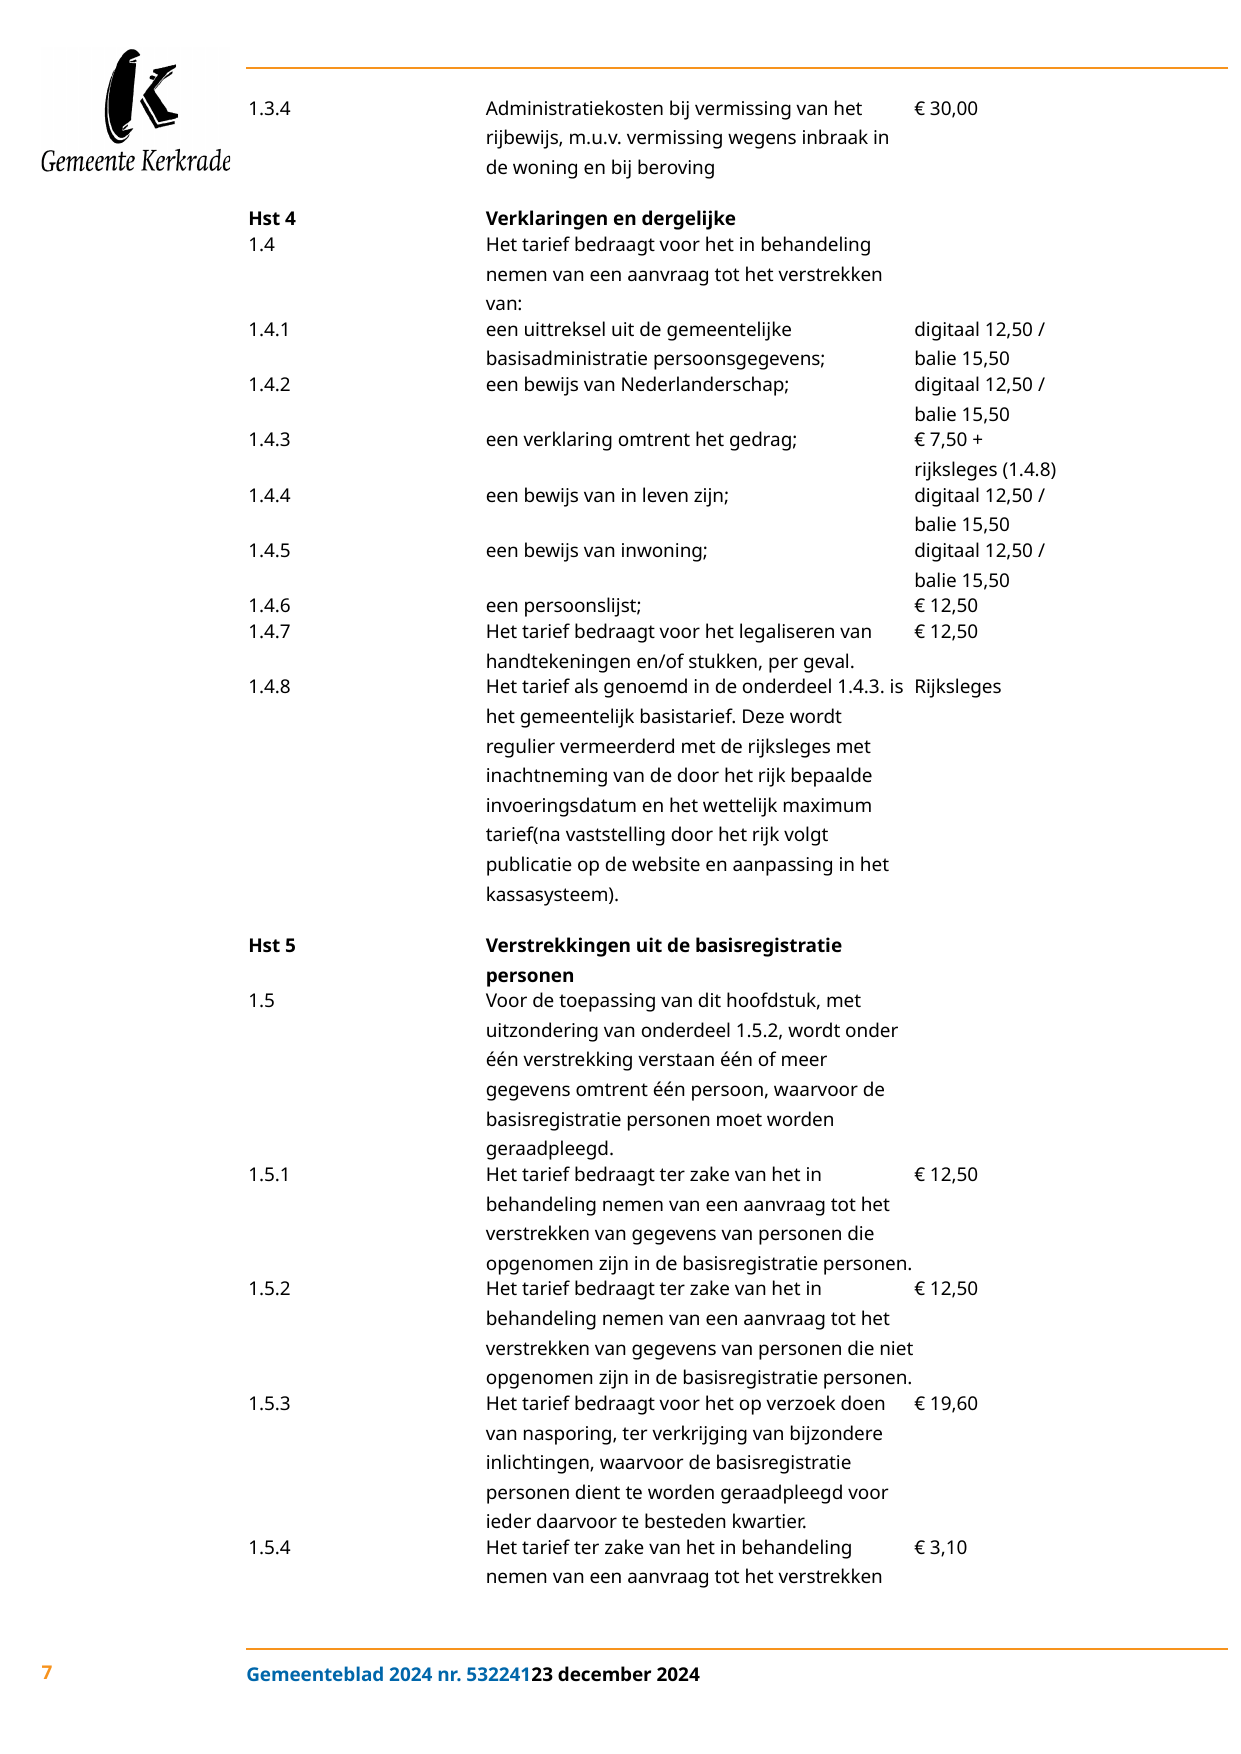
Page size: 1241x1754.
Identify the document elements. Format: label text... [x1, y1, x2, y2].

table_cell € 12,50 [914, 618, 1152, 674]
table_cell een bewijs van in leven zijn; [486, 482, 914, 537]
table_cell [486, 906, 914, 932]
table_cell 1.5.1 [248, 1161, 486, 1276]
table_cell 1.5.3 [248, 1390, 486, 1534]
table_cell € 7,50 + rijksleges (1.4.8) [914, 427, 1152, 482]
table_cell € 3,10 [914, 1534, 1152, 1589]
table_cell 1.4.1 [248, 316, 486, 371]
table_cell een verklaring omtrent het gedrag; [486, 427, 914, 482]
table_cell 1.4 [248, 231, 486, 316]
table_cell een uittreksel uit de gemeentelijke basisadministratie persoonsgegevens; [486, 316, 914, 371]
table_cell Het tarief bedraagt voor het in behandeling nemen van een aanvraag tot het verstrekken van: [486, 231, 914, 316]
table_cell Het tarief bedraagt ter zake van het in behandeling nemen van een aanvraag tot het verstrekken van gegevens van personen die niet opgenomen zijn in de basisregistratie personen. [486, 1276, 914, 1390]
table_cell 1.5 [248, 988, 486, 1161]
table_cell digitaal 12,50 / balie 15,50 [914, 537, 1152, 593]
table_cell Rijksleges [914, 674, 1152, 906]
table_cell Hst 4 [248, 205, 486, 231]
table_cell digitaal 12,50 / balie 15,50 [914, 316, 1152, 371]
table_cell een bewijs van inwoning; [486, 537, 914, 593]
table_cell 1.5.2 [248, 1276, 486, 1390]
table_cell Het tarief als genoemd in de onderdeel 1.4.3. is het gemeentelijk basistarief. Deze wordt regulier vermeerderd met de rijksleges met inachtneming van de door het rijk bepaalde invoeringsdatum en het wettelijk maximum tarief(na vaststelling door het rijk volgt publicatie op de website en aanpassing in het kassasysteem). [486, 674, 914, 906]
table_cell € 19,60 [914, 1390, 1152, 1534]
table_cell Het tarief bedraagt voor het op verzoek doen van nasporing, ter verkrijging van bijzondere inlichtingen, waarvoor de basisregistratie personen dient te worden geraadpleegd voor ieder daarvoor te besteden kwartier. [486, 1390, 914, 1534]
table_cell Voor de toepassing van dit hoofdstuk, met uitzondering van onderdeel 1.5.2, wordt onder één verstrekking verstaan één of meer gegevens omtrent één persoon, waarvoor de basisregistratie personen moet worden geraadpleegd. [486, 988, 914, 1161]
table_cell € 12,50 [914, 1276, 1152, 1390]
table_cell Hst 5 [248, 932, 486, 987]
table_cell 1.5.4 [248, 1534, 486, 1589]
picture [41, 47, 231, 172]
table_cell Verklaringen en dergelijke [486, 205, 914, 231]
table_cell 1.3.4 [248, 95, 486, 180]
table_cell [486, 180, 914, 205]
table_cell € 12,50 [914, 593, 1152, 618]
table_cell [914, 906, 1152, 932]
table_cell Het tarief bedraagt voor het legaliseren van handtekeningen en/of stukken, per geval. [486, 618, 914, 674]
table_cell digitaal 12,50 / balie 15,50 [914, 371, 1152, 427]
table_cell een bewijs van Nederlanderschap; [486, 371, 914, 427]
table_cell 1.4.6 [248, 593, 486, 618]
table_cell 1.4.8 [248, 674, 486, 906]
table_cell Het tarief ter zake van het in behandeling nemen van een aanvraag tot het verstrekken [486, 1534, 914, 1589]
table_cell [914, 988, 1152, 1161]
table_cell Administratiekosten bij vermissing van het rijbewijs, m.u.v. vermissing wegens inbraak in de woning en bij beroving [486, 95, 914, 180]
table_cell 1.4.2 [248, 371, 486, 427]
table_cell 1.4.5 [248, 537, 486, 593]
table_cell [248, 180, 486, 205]
table_cell 1.4.7 [248, 618, 486, 674]
table_cell € 12,50 [914, 1161, 1152, 1276]
table_cell € 30,00 [914, 95, 1152, 180]
table_cell 1.4.3 [248, 427, 486, 482]
table_cell [248, 906, 486, 932]
table_cell [914, 180, 1152, 205]
table_cell [914, 932, 1152, 987]
table_cell Verstrekkingen uit de basisregistratie personen [486, 932, 914, 987]
table_cell 1.4.4 [248, 482, 486, 537]
table_cell [914, 231, 1152, 316]
table_cell een persoonslijst; [486, 593, 914, 618]
table_cell Het tarief bedraagt ter zake van het in behandeling nemen van een aanvraag tot het verstrekken van gegevens van personen die opgenomen zijn in de basisregistratie personen. [486, 1161, 914, 1276]
table_cell [914, 205, 1152, 231]
table_cell digitaal 12,50 / balie 15,50 [914, 482, 1152, 537]
